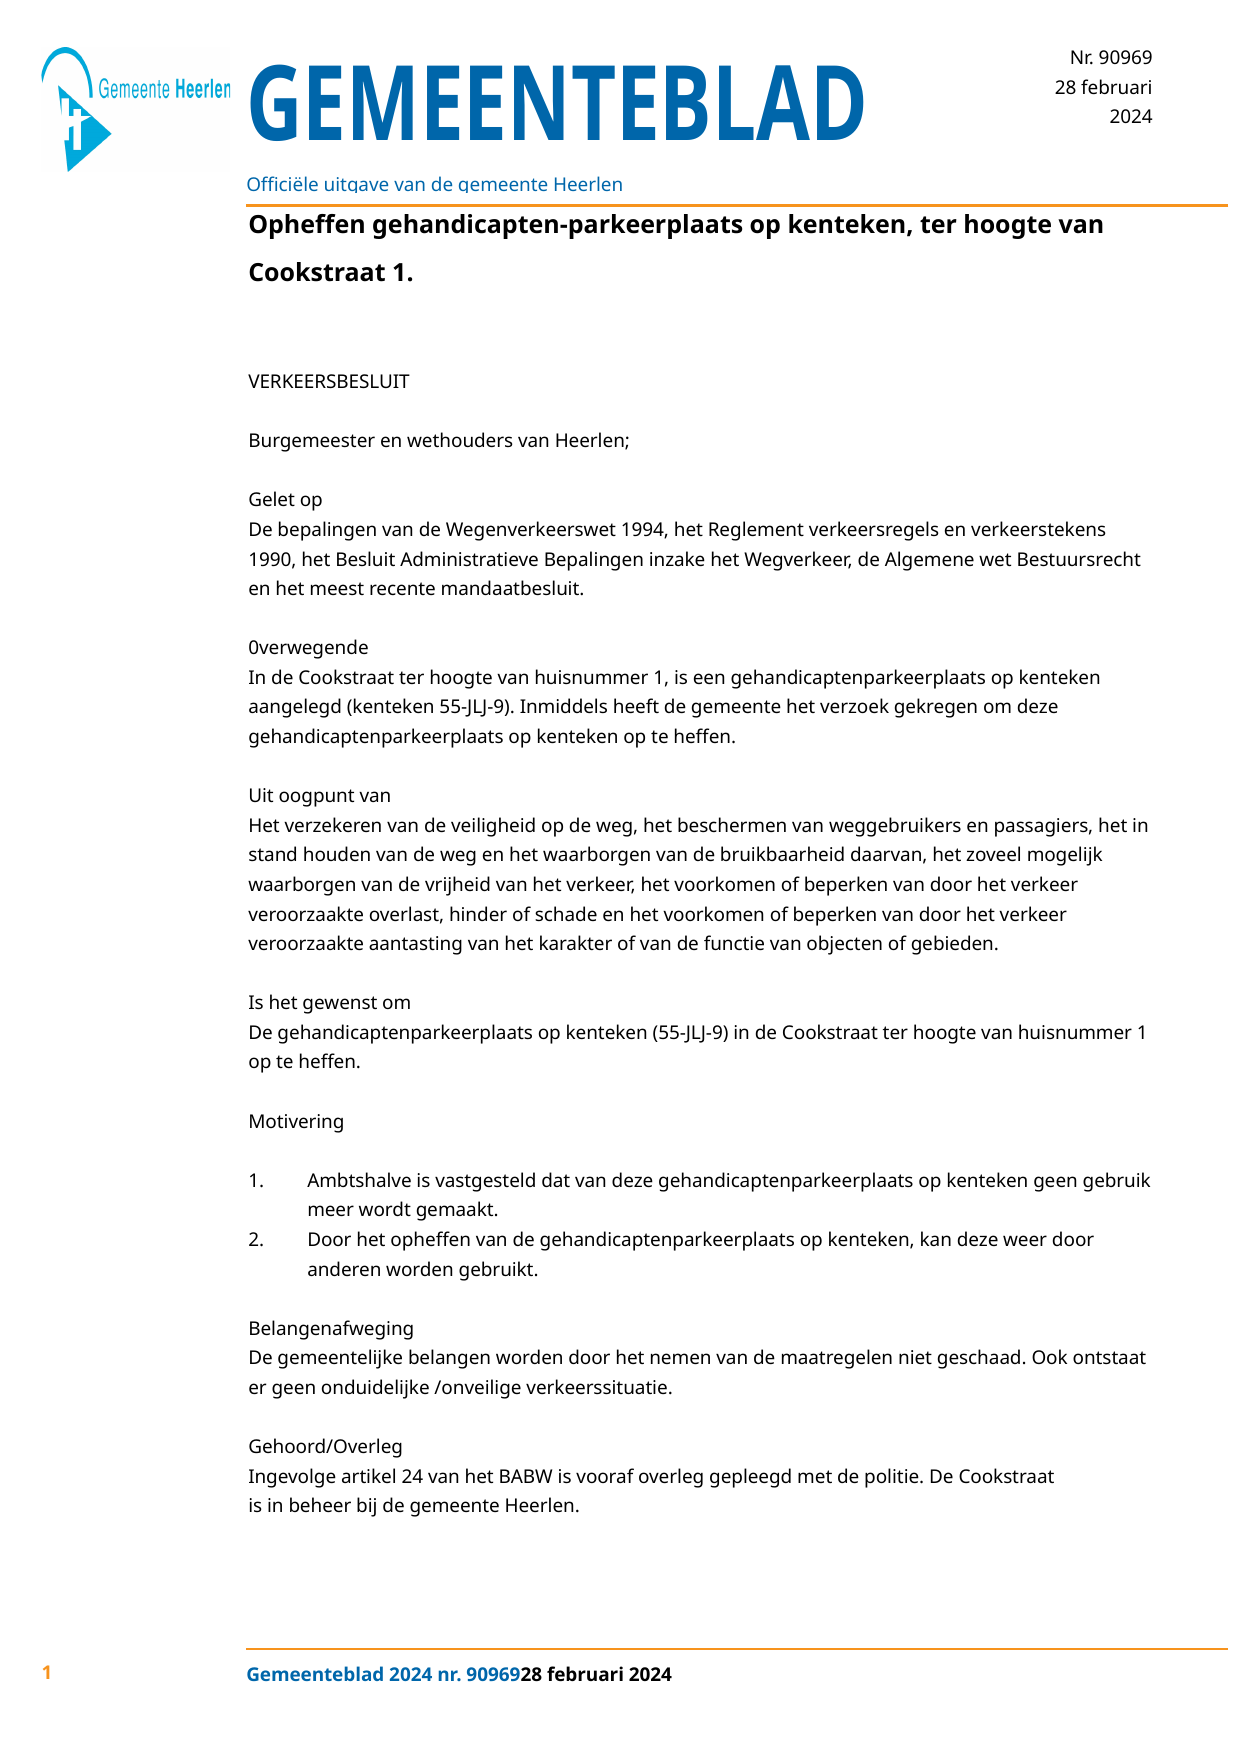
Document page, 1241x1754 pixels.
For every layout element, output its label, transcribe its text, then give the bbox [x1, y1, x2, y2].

text VERKEERSBESLUIT [248, 368, 1152, 394]
text Uit oogpunt van [248, 782, 1152, 808]
text Motivering [248, 1108, 1152, 1133]
text Opheffen gehandicapten-parkeerplaats op kenteken, ter hoogte van Cookstraat 1. [248, 207, 1152, 288]
text is in beheer bij de gemeente Heerlen. [248, 1492, 1152, 1518]
text Ingevolge artikel 24 van het BABW is vooraf overleg gepleegd met de politie. De Cookstraat [248, 1463, 1152, 1488]
text Burgemeester en wethouders van Heerlen; [248, 427, 1152, 453]
text De bepalingen van de Wegenverkeerswet 1994, het Reglement verkeersregels en verkeerstekens 1990, het Besluit Administratieve Bepalingen inzake het Wegverkeer, de Algemene wet Bestuursrecht en het meest recente mandaatbesluit. [248, 516, 1152, 601]
text Is het gewenst om [248, 989, 1152, 1015]
text Gelet op [248, 487, 1152, 512]
picture [41, 47, 231, 172]
text Belangenafweging [248, 1315, 1152, 1341]
text 0verwegende [248, 634, 1152, 660]
picture [41, 47, 59, 70]
text In de Cookstraat ter hoogte van huisnummer 1, is een gehandicaptenparkeerplaats op kenteken aangelegd (kenteken 55-JLJ-9). Inmiddels heeft de gemeente het verzoek gekregen om deze gehandicaptenparkeerplaats op kenteken op te heffen. [248, 664, 1152, 749]
text De gehandicaptenparkeerplaats op kenteken (55-JLJ-9) in de Cookstraat ter hoogte van huisnummer 1 op te heffen. [248, 1019, 1152, 1074]
text Gehoord/Overleg [248, 1433, 1152, 1459]
list Door het opheffen van de gehandicaptenparkeerplaats op kenteken, kan deze weer door anderen worden gebruikt. [248, 1226, 1152, 1281]
list Ambtshalve is vastgesteld dat van deze gehandicaptenparkeerplaats op kenteken geen gebruik meer wordt gemaakt. [248, 1167, 1152, 1222]
text Het verzekeren van de veiligheid op de weg, het beschermen van weggebruikers en passagiers, het in stand houden van de weg en het waarborgen van de bruikbaarheid daarvan, het zoveel mogelijk waarborgen van de vrijheid van het verkeer, het voorkomen of beperken van door het verkeer veroorzaakte overlast, hinder of schade en het voorkomen of beperken van door het verkeer veroorzaakte aantasting van het karakter of van de functie van objecten of gebieden. [248, 812, 1152, 956]
text De gemeentelijke belangen worden door het nemen van de maatregelen niet geschaad. Ook ontstaat er geen onduidelijke /onveilige verkeerssituatie. [248, 1344, 1152, 1400]
